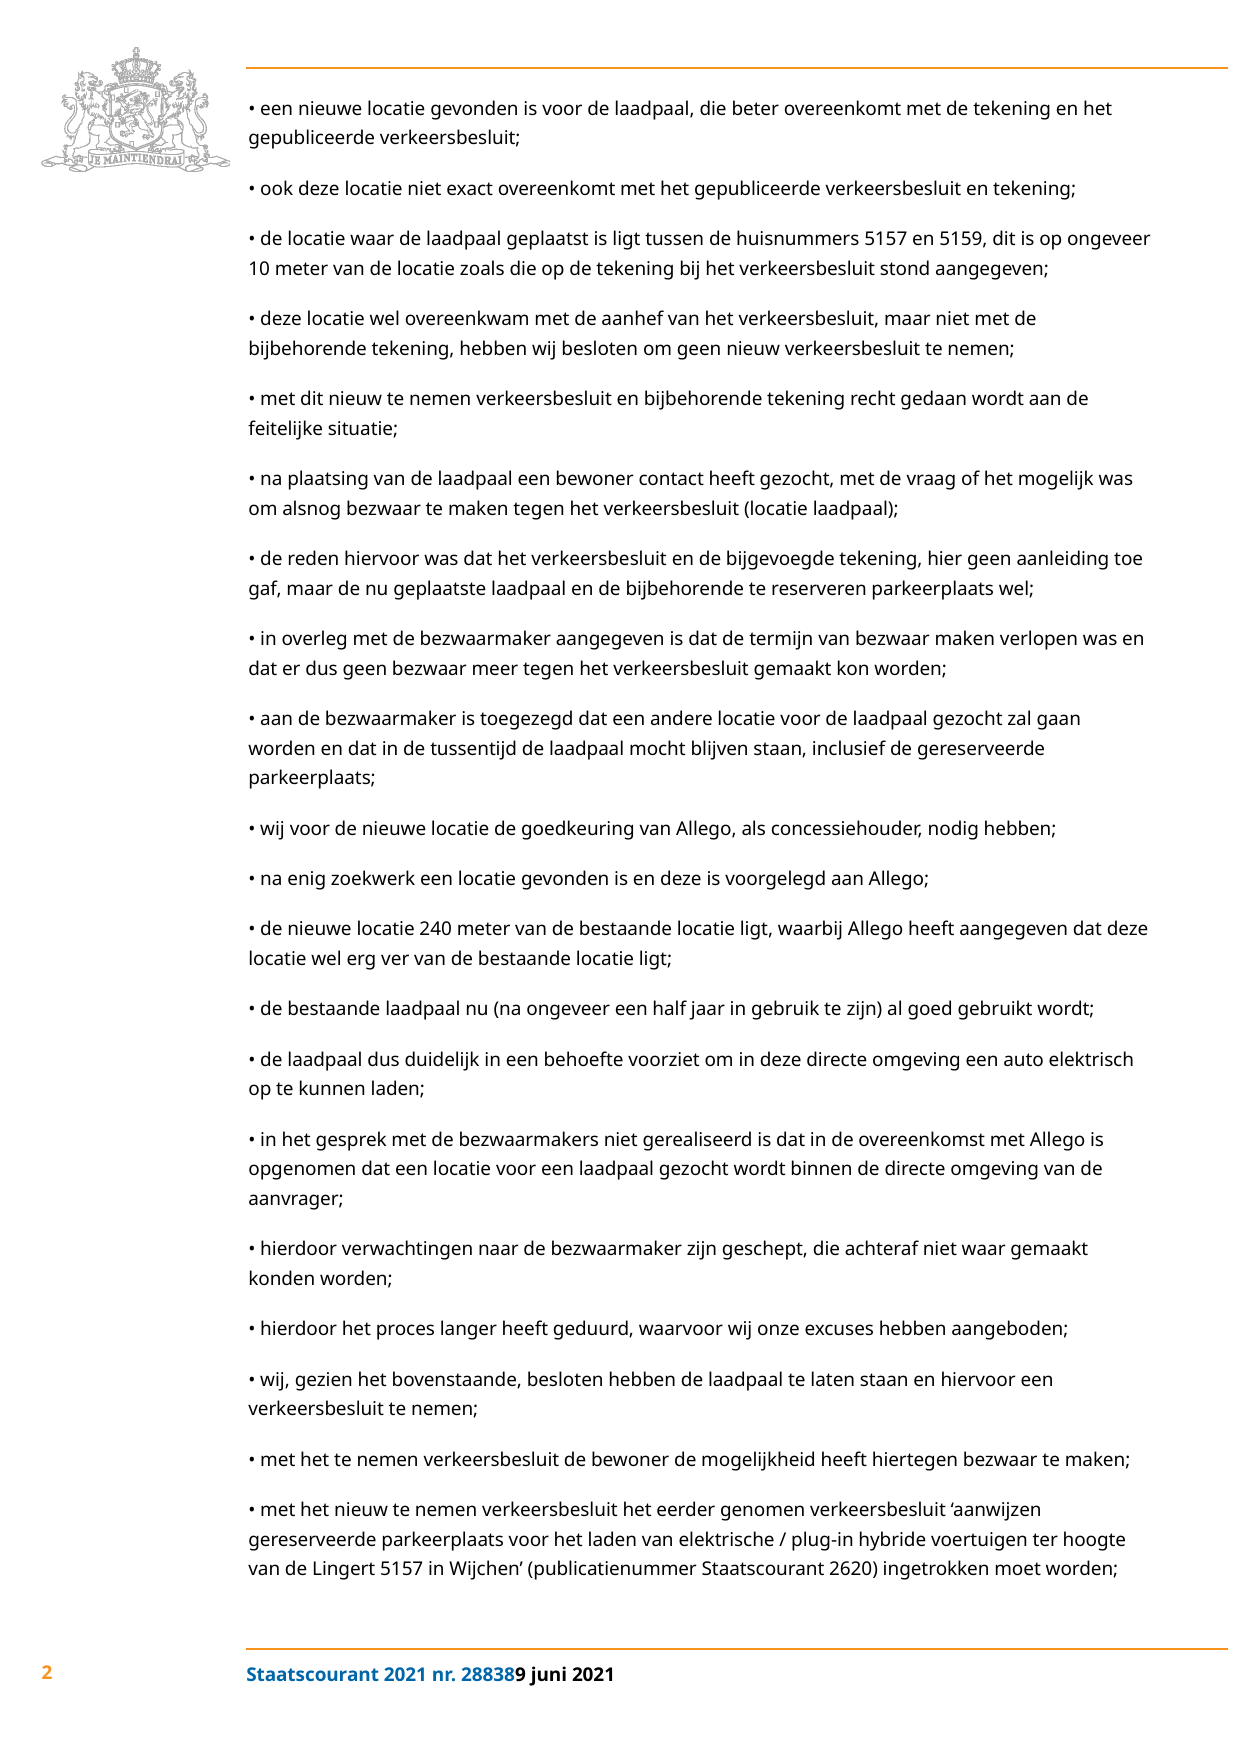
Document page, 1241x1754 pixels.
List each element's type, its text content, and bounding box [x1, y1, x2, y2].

text • wij voor de nieuwe locatie de goedkeuring van Allego, als concessiehouder, nodig hebben; [248, 815, 1152, 841]
text • aan de bezwaarmaker is toegezegd dat een andere locatie voor de laadpaal gezocht zal gaan worden en dat in de tussentijd de laadpaal mocht blijven staan, inclusief de gereserveerde parkeerplaats; [248, 705, 1152, 790]
text • in het gesprek met de bezwaarmakers niet gerealiseerd is dat in de overeenkomst met Allego is opgenomen dat een locatie voor een laadpaal gezocht wordt binnen de directe omgeving van de aanvrager; [248, 1126, 1152, 1211]
text • deze locatie wel overeenkwam met de aanhef van het verkeersbesluit, maar niet met de bijbehorende tekening, hebben wij besloten om geen nieuw verkeersbesluit te nemen; [248, 305, 1152, 361]
text • de laadpaal dus duidelijk in een behoefte voorziet om in deze directe omgeving een auto elektrisch op te kunnen laden; [248, 1046, 1152, 1101]
text • hierdoor het proces langer heeft geduurd, waarvoor wij onze excuses hebben aangeboden; [248, 1316, 1152, 1341]
text • wij, gezien het bovenstaande, besloten hebben de laadpaal te laten staan en hiervoor een verkeersbesluit te nemen; [248, 1366, 1152, 1421]
text • met het nieuw te nemen verkeersbesluit het eerder genomen verkeersbesluit ‘aanwijzen gereserveerde parkeerplaats voor het laden van elektrische / plug-in hybride voertuigen ter hoogte van de Lingert 5157 in Wijchen’ (publicatienummer Staatscourant 2620) ingetrokken moet worden; [248, 1496, 1152, 1581]
text • de locatie waar de laadpaal geplaatst is ligt tussen de huisnummers 5157 en 5159, dit is op ongeveer 10 meter van de locatie zoals die op de tekening bij het verkeersbesluit stond aangegeven; [248, 225, 1152, 281]
text • na enig zoekwerk een locatie gevonden is en deze is voorgelegd aan Allego; [248, 865, 1152, 891]
text • ook deze locatie niet exact overeenkomt met het gepubliceerde verkeersbesluit en tekening; [248, 175, 1152, 201]
text • hierdoor verwachtingen naar de bezwaarmaker zijn geschept, die achteraf niet waar gemaakt konden worden; [248, 1236, 1152, 1291]
text • de bestaande laadpaal nu (na ongeveer een half jaar in gebruik te zijn) al goed gebruikt wordt; [248, 996, 1152, 1021]
text • met dit nieuw te nemen verkeersbesluit en bijbehorende tekening recht gedaan wordt aan de feitelijke situatie; [248, 385, 1152, 441]
text • de reden hiervoor was dat het verkeersbesluit en de bijgevoegde tekening, hier geen aanleiding toe gaf, maar de nu geplaatste laadpaal en de bijbehorende te reserveren parkeerplaats wel; [248, 545, 1152, 601]
picture [41, 47, 231, 172]
text • in overleg met de bezwaarmaker aangegeven is dat de termijn van bezwaar maken verlopen was en dat er dus geen bezwaar meer tegen het verkeersbesluit gemaakt kon worden; [248, 625, 1152, 681]
text • na plaatsing van de laadpaal een bewoner contact heeft gezocht, met de vraag of het mogelijk was om alsnog bezwaar te maken tegen het verkeersbesluit (locatie laadpaal); [248, 465, 1152, 521]
text • een nieuwe locatie gevonden is voor de laadpaal, die beter overeenkomt met de tekening en het gepubliceerde verkeersbesluit; [248, 95, 1152, 150]
text • met het te nemen verkeersbesluit de bewoner de mogelijkheid heeft hiertegen bezwaar te maken; [248, 1446, 1152, 1472]
text • de nieuwe locatie 240 meter van de bestaande locatie ligt, waarbij Allego heeft aangegeven dat deze locatie wel erg ver van de bestaande locatie ligt; [248, 916, 1152, 971]
